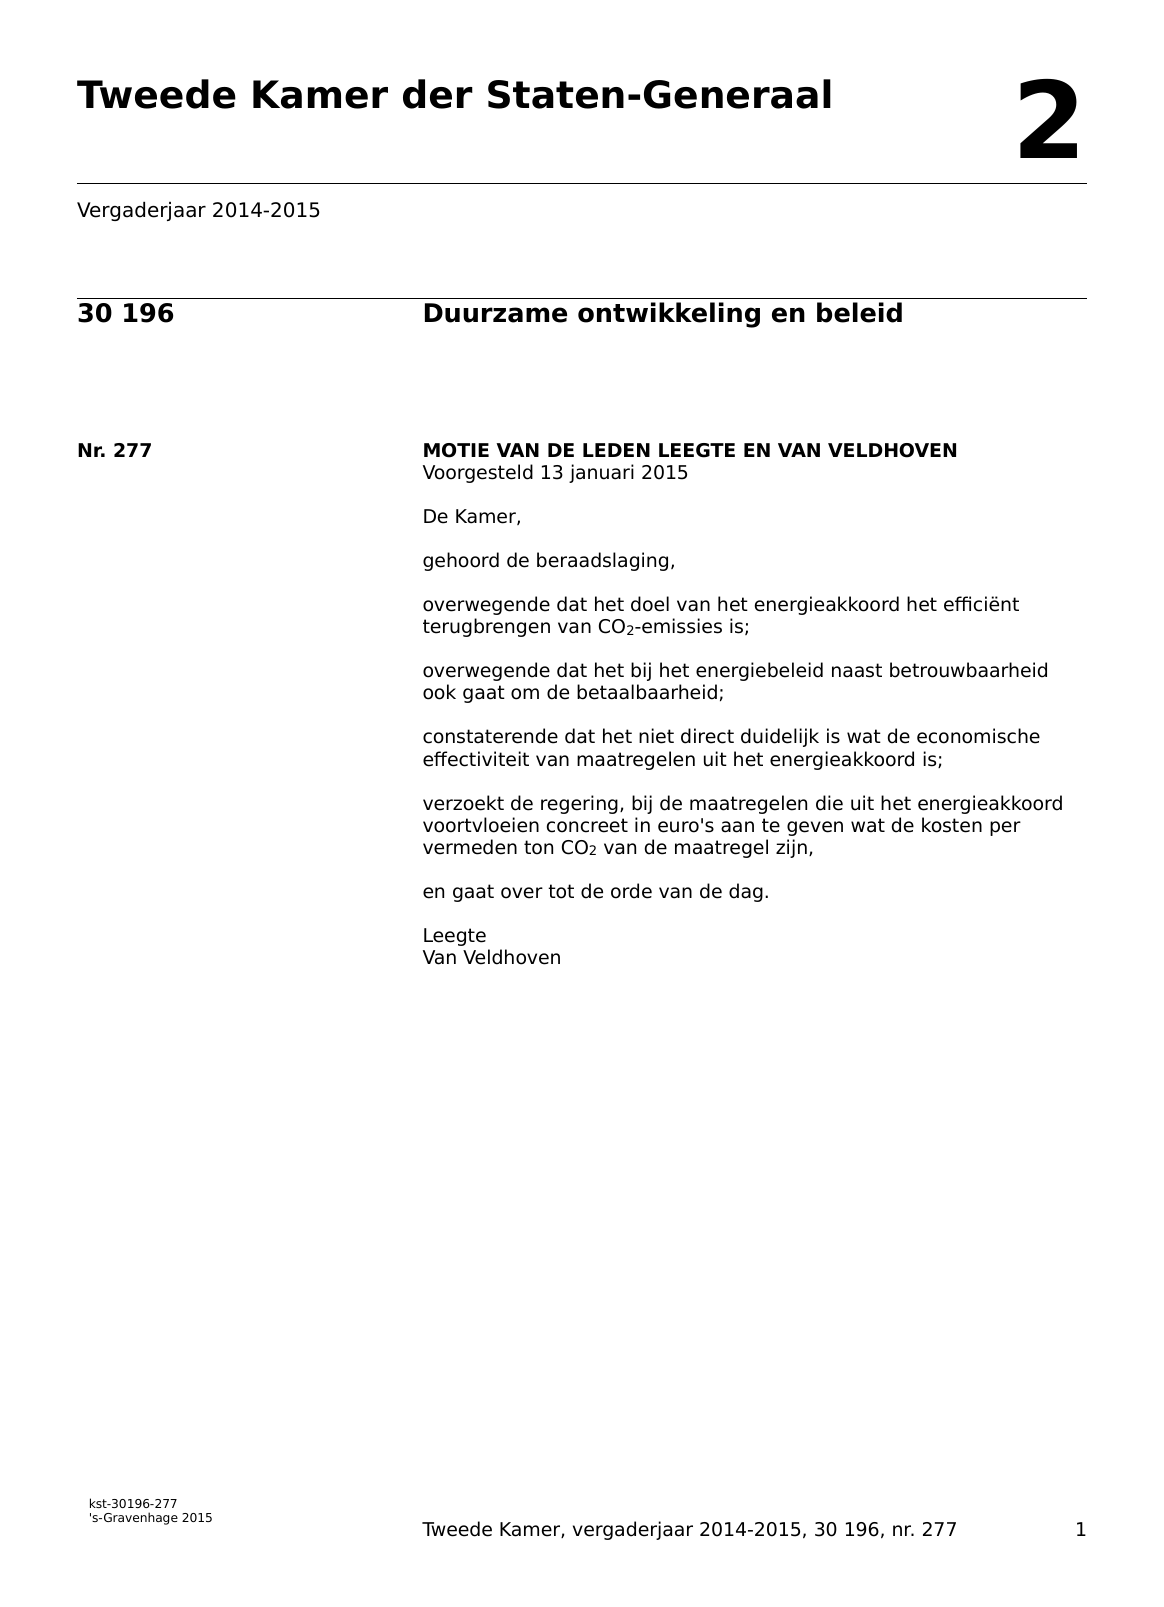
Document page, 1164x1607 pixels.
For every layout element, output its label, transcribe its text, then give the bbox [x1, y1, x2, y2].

text Voorgesteld 13 januari 2015 [422, 462, 1087, 484]
text Van Veldhoven [422, 947, 1087, 969]
text en gaat over tot de orde van de dag. [422, 881, 1087, 903]
table_header Tweede Kamer der Staten-Generaal [77, 59, 886, 183]
text gehoord de beraadslaging, [422, 550, 1087, 572]
table_cell Vergaderjaar 2014-2015 [77, 184, 1087, 298]
text verzoekt de regering, bij de maatregelen die uit het energieakkoord voortvloeien concreet in euro's aan te geven wat de kosten per vermeden ton CO2 van de maatregel zijn, [422, 793, 1087, 858]
text Leegte [422, 925, 1087, 947]
text overwegende dat het bij het energiebeleid naast betrouwbaarheid ook gaat om de betaalbaarheid; [422, 660, 1087, 704]
subtitle 30 196 Duurzame ontwikkeling en beleid [77, 299, 1087, 329]
text constaterende dat het niet direct duidelijk is wat de economische effectiviteit van maatregelen uit het energieakkoord is; [422, 726, 1087, 770]
text De Kamer, [422, 506, 1087, 528]
subtitle Nr. 277 MOTIE VAN DE LEDEN LEEGTE EN VAN VELDHOVEN [77, 440, 1087, 462]
text kst-30196-277 [88, 1497, 323, 1511]
table_header 2 [886, 59, 1087, 183]
text 's-Gravenhage 2015 [88, 1511, 323, 1525]
text overwegende dat het doel van het energieakkoord het efficiënt terugbrengen van CO2-emissies is; [422, 594, 1087, 638]
